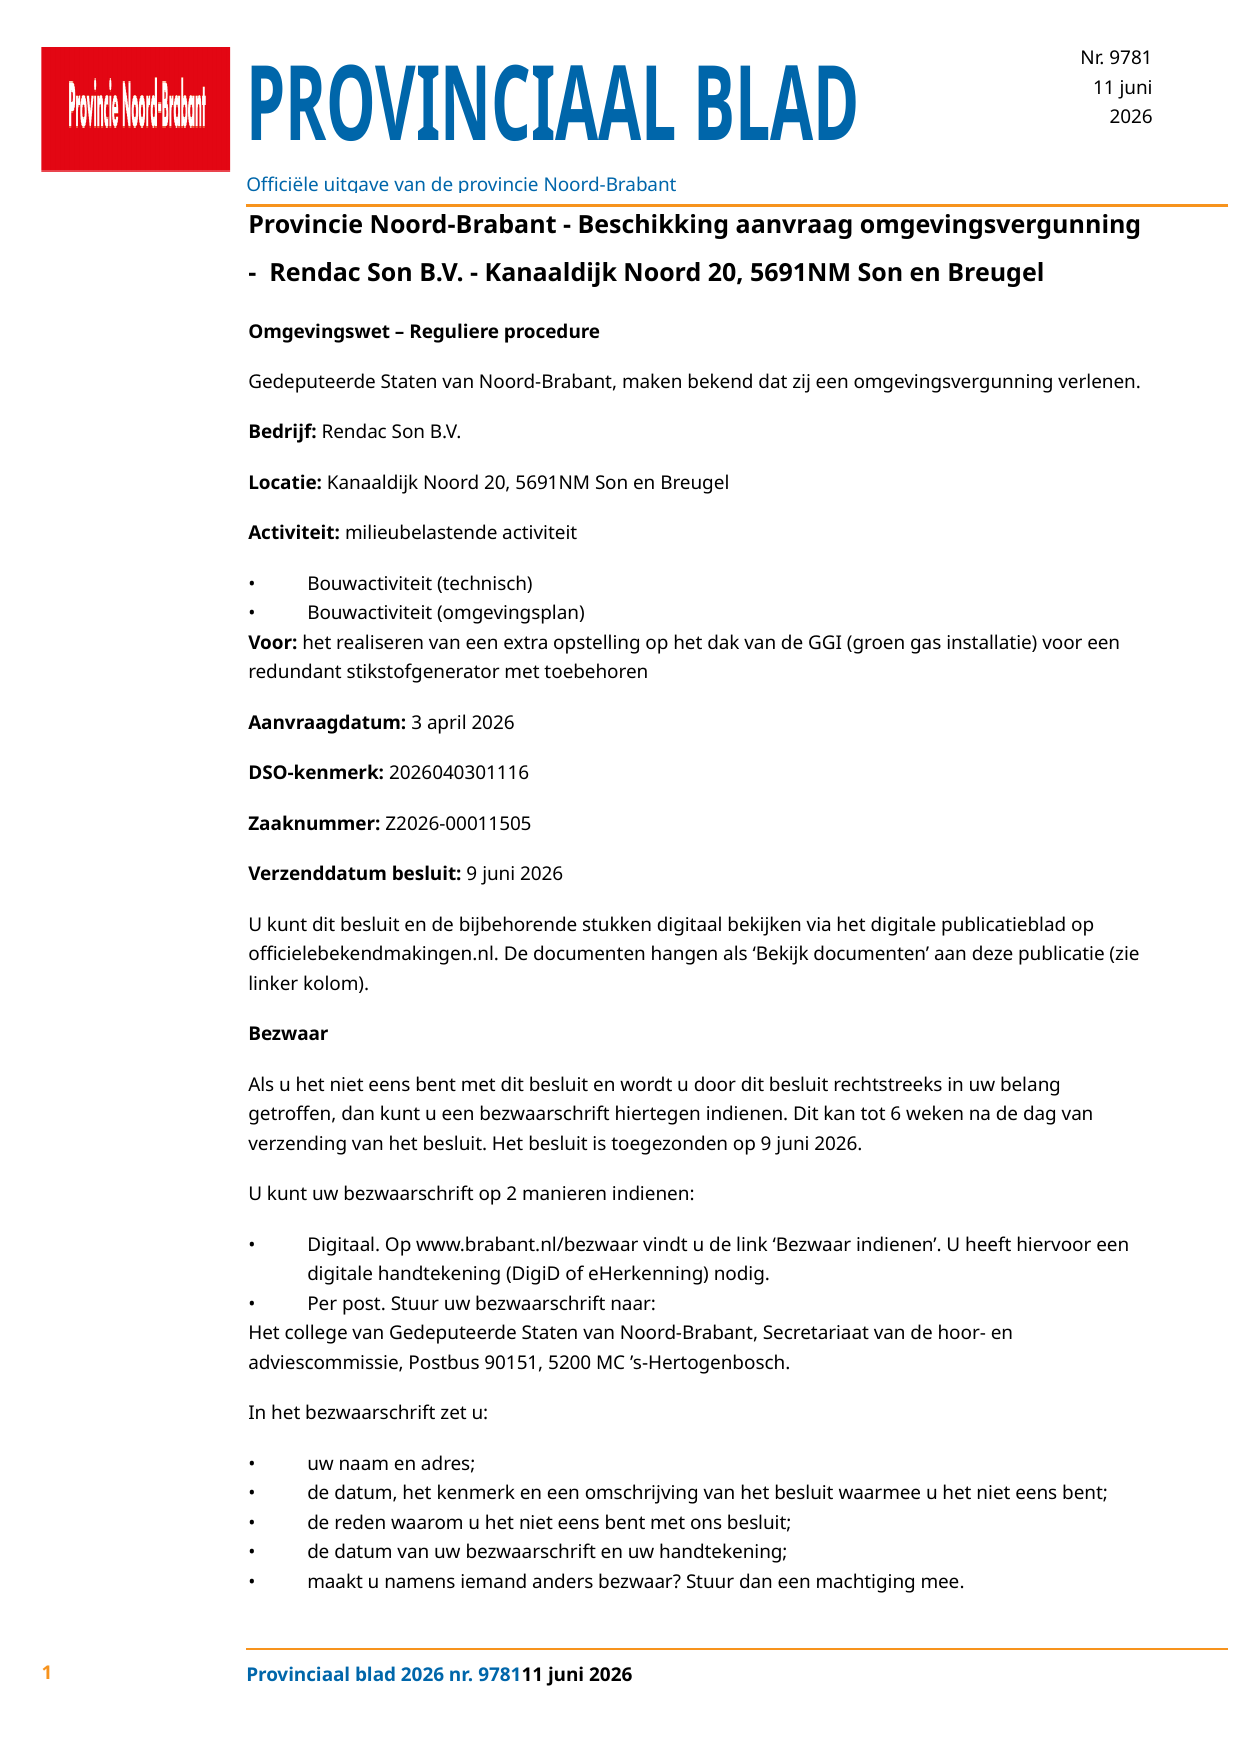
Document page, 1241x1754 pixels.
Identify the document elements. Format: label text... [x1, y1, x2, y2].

list de datum van uw bezwaarschrift en uw handtekening; [248, 1539, 1152, 1564]
text Omgevingswet – Reguliere procedure [248, 318, 1152, 344]
text Voor: het realiseren van een extra opstelling op het dak van de GGI (groen gas installatie) voor een redundant stikstofgenerator met toebehoren [248, 629, 1152, 684]
list Bouwactiviteit (technisch) [248, 570, 1152, 596]
list de reden waarom u het niet eens bent met ons besluit; [248, 1509, 1152, 1535]
text Zaaknummer: Z2026-00011505 [248, 810, 1152, 836]
text U kunt dit besluit en de bijbehorende stukken digitaal bekijken via het digitale publicatieblad op officielebekendmakingen.nl. De documenten hangen als ‘Bekijk documenten’ aan deze publicatie (zie linker kolom). [248, 911, 1152, 996]
picture [41, 47, 231, 172]
text Provincie Noord-Brabant - Beschikking aanvraag omgevingsvergunning - Rendac Son B.V. - Kanaaldijk Noord 20, 5691NM Son en Breugel [248, 207, 1152, 288]
text Aanvraagdatum: 3 april 2026 [248, 709, 1152, 735]
text Bedrijf: Rendac Son B.V. [248, 419, 1152, 444]
text Verzenddatum besluit: 9 juni 2026 [248, 860, 1152, 886]
text Activiteit: milieubelastende activiteit [248, 519, 1152, 545]
list Per post. Stuur uw bezwaarschrift naar: [248, 1290, 1152, 1316]
text Gedeputeerde Staten van Noord-Brabant, maken bekend dat zij een omgevingsvergunning verlenen. [248, 368, 1152, 394]
list Bouwactiviteit (omgevingsplan) [248, 599, 1152, 625]
list Digitaal. Op www.brabant.nl/bezwaar vindt u de link ‘Bezwaar indienen’. U heeft hiervoor een digitale handtekening (DigiD of eHerkenning) nodig. [248, 1231, 1152, 1286]
text Locatie: Kanaaldijk Noord 20, 5691NM Son en Breugel [248, 469, 1152, 495]
list maakt u namens iemand anders bezwaar? Stuur dan een machtiging mee. [248, 1568, 1152, 1594]
text Als u het niet eens bent met dit besluit en wordt u door dit besluit rechtstreeks in uw belang getroffen, dan kunt u een bezwaarschrift hiertegen indienen. Dit kan tot 6 weken na de dag van verzending van het besluit. Het besluit is toegezonden op 9 juni 2026. [248, 1071, 1152, 1156]
text U kunt uw bezwaarschrift op 2 manieren indienen: [248, 1180, 1152, 1206]
text In het bezwaarschrift zet u: [248, 1399, 1152, 1425]
text DSO-kenmerk: 2026040301116 [248, 759, 1152, 785]
text Het college van Gedeputeerde Staten van Noord-Brabant, Secretariaat van de hoor- en adviescommissie, Postbus 90151, 5200 MC ’s‑Hertogenbosch. [248, 1319, 1152, 1375]
list de datum, het kenmerk en een omschrijving van het besluit waarmee u het niet eens bent; [248, 1479, 1152, 1505]
list uw naam en adres; [248, 1450, 1152, 1476]
text Bezwaar [248, 1020, 1152, 1046]
